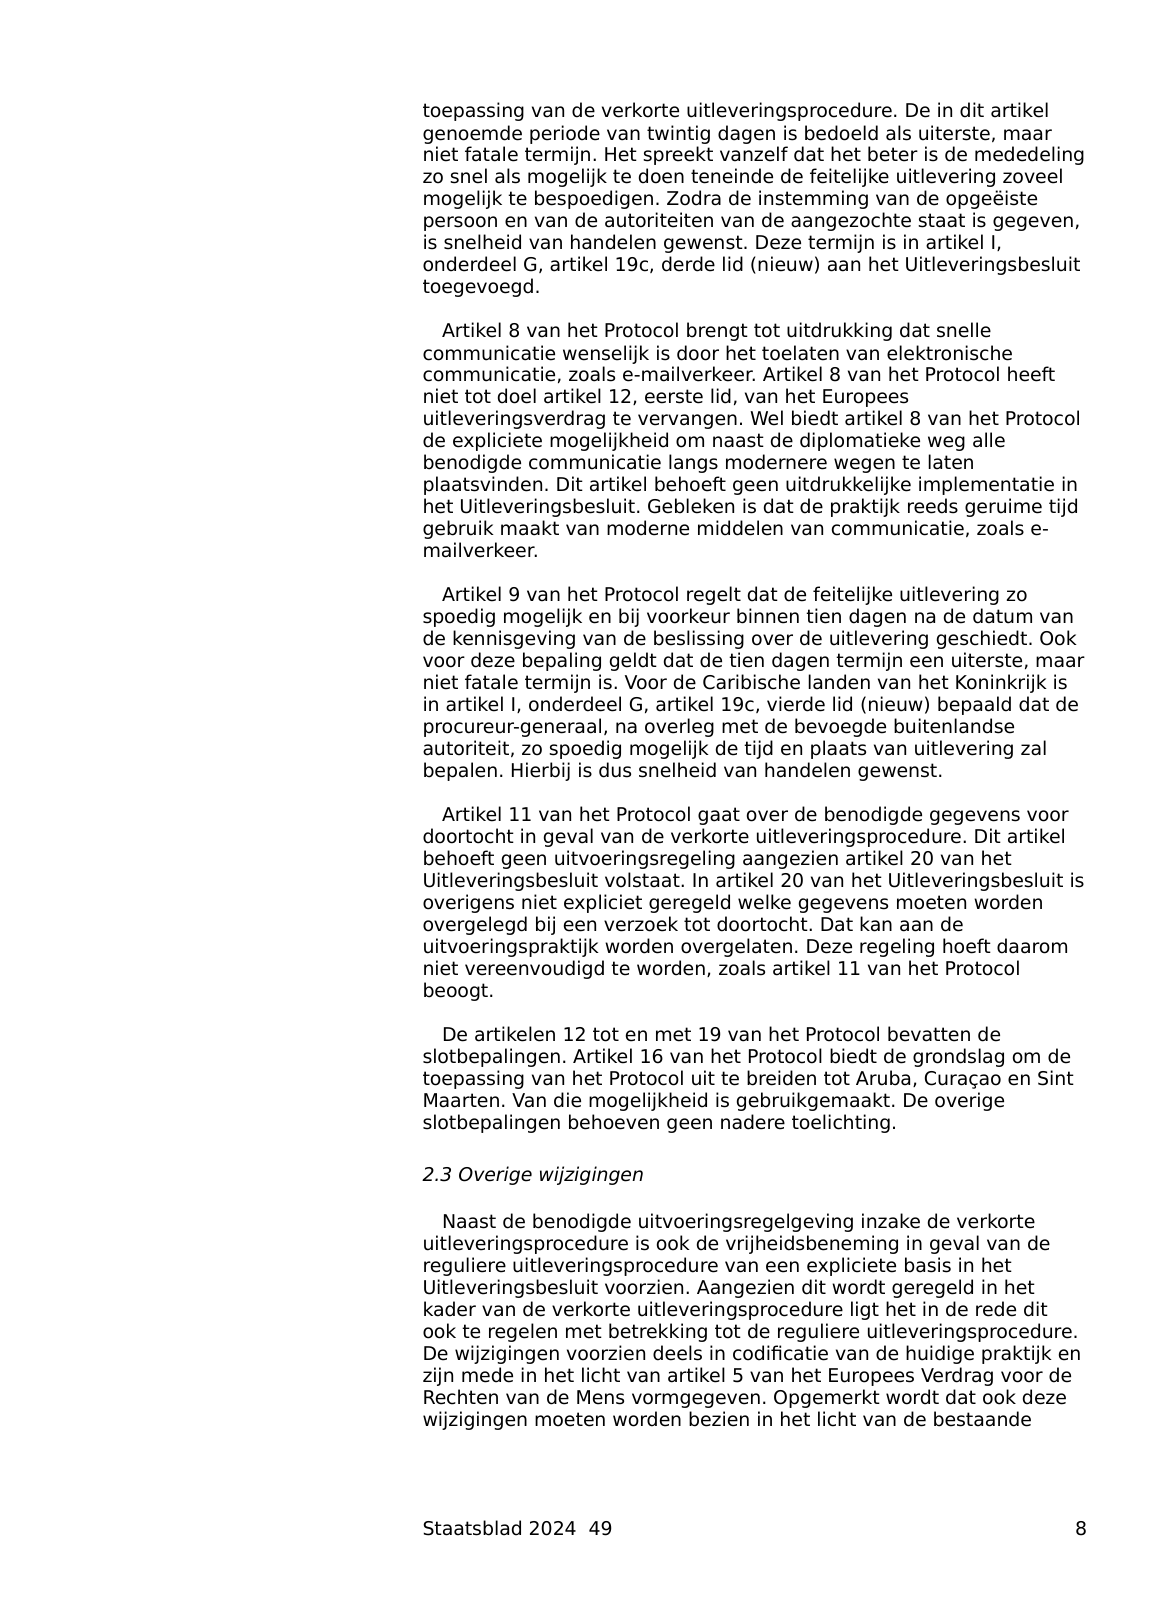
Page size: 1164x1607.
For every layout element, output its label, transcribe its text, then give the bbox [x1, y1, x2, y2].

text De artikelen 12 tot en met 19 van het Protocol bevatten de slotbepalingen. Artikel 16 van het Protocol biedt de grondslag om de toepassing van het Protocol uit te breiden tot Aruba, Curaçao en Sint Maarten. Van die mogelijkheid is gebruikgemaakt. De overige slotbepalingen behoeven geen nadere toelichting. [422, 1024, 1087, 1134]
text Naast de benodigde uitvoeringsregelgeving inzake de verkorte uitleveringsprocedure is ook de vrijheidsbeneming in geval van de reguliere uitleveringsprocedure van een expliciete basis in het Uitleveringsbesluit voorzien. Aangezien dit wordt geregeld in het kader van de verkorte uitleveringsprocedure ligt het in de rede dit ook te regelen met betrekking tot de reguliere uitleveringsprocedure. De wijzigingen voorzien deels in codificatie van de huidige praktijk en zijn mede in het licht van artikel 5 van het Europees Verdrag voor de Rechten van de Mens vormgegeven. Opgemerkt wordt dat ook deze wijzigingen moeten worden bezien in het licht van de bestaande [422, 1211, 1087, 1431]
text Artikel 8 van het Protocol brengt tot uitdrukking dat snelle communicatie wenselijk is door het toelaten van elektronische communicatie, zoals e-mailverkeer. Artikel 8 van het Protocol heeft niet tot doel artikel 12, eerste lid, van het Europees uitleveringsverdrag te vervangen. Wel biedt artikel 8 van het Protocol de expliciete mogelijkheid om naast de diplomatieke weg alle benodigde communicatie langs modernere wegen te laten plaatsvinden. Dit artikel behoeft geen uitdrukkelijke implementatie in het Uitleveringsbesluit. Gebleken is dat de praktijk reeds geruime tijd gebruik maakt van moderne middelen van communicatie, zoals e-mailverkeer. [422, 320, 1087, 562]
text toepassing van de verkorte uitleveringsprocedure. De in dit artikel genoemde periode van twintig dagen is bedoeld als uiterste, maar niet fatale termijn. Het spreekt vanzelf dat het beter is de mededeling zo snel als mogelijk te doen teneinde de feitelijke uitlevering zoveel mogelijk te bespoedigen. Zodra de instemming van de opgeëiste persoon en van de autoriteiten van de aangezochte staat is gegeven, is snelheid van handelen gewenst. Deze termijn is in artikel I, onderdeel G, artikel 19c, derde lid (nieuw) aan het Uitleveringsbesluit toegevoegd. [422, 100, 1087, 298]
subtitle 2.3 Overige wijzigingen [422, 1164, 1087, 1186]
text Artikel 11 van het Protocol gaat over de benodigde gegevens voor doortocht in geval van de verkorte uitleveringsprocedure. Dit artikel behoeft geen uitvoeringsregeling aangezien artikel 20 van het Uitleveringsbesluit volstaat. In artikel 20 van het Uitleveringsbesluit is overigens niet expliciet geregeld welke gegevens moeten worden overgelegd bij een verzoek tot doortocht. Dat kan aan de uitvoeringspraktijk worden overgelaten. Deze regeling hoeft daarom niet vereenvoudigd te worden, zoals artikel 11 van het Protocol beoogt. [422, 804, 1087, 1002]
text Artikel 9 van het Protocol regelt dat de feitelijke uitlevering zo spoedig mogelijk en bij voorkeur binnen tien dagen na de datum van de kennisgeving van de beslissing over de uitlevering geschiedt. Ook voor deze bepaling geldt dat de tien dagen termijn een uiterste, maar niet fatale termijn is. Voor de Caribische landen van het Koninkrijk is in artikel I, onderdeel G, artikel 19c, vierde lid (nieuw) bepaald dat de procureur-generaal, na overleg met de bevoegde buitenlandse autoriteit, zo spoedig mogelijk de tijd en plaats van uitlevering zal bepalen. Hierbij is dus snelheid van handelen gewenst. [422, 584, 1087, 782]
